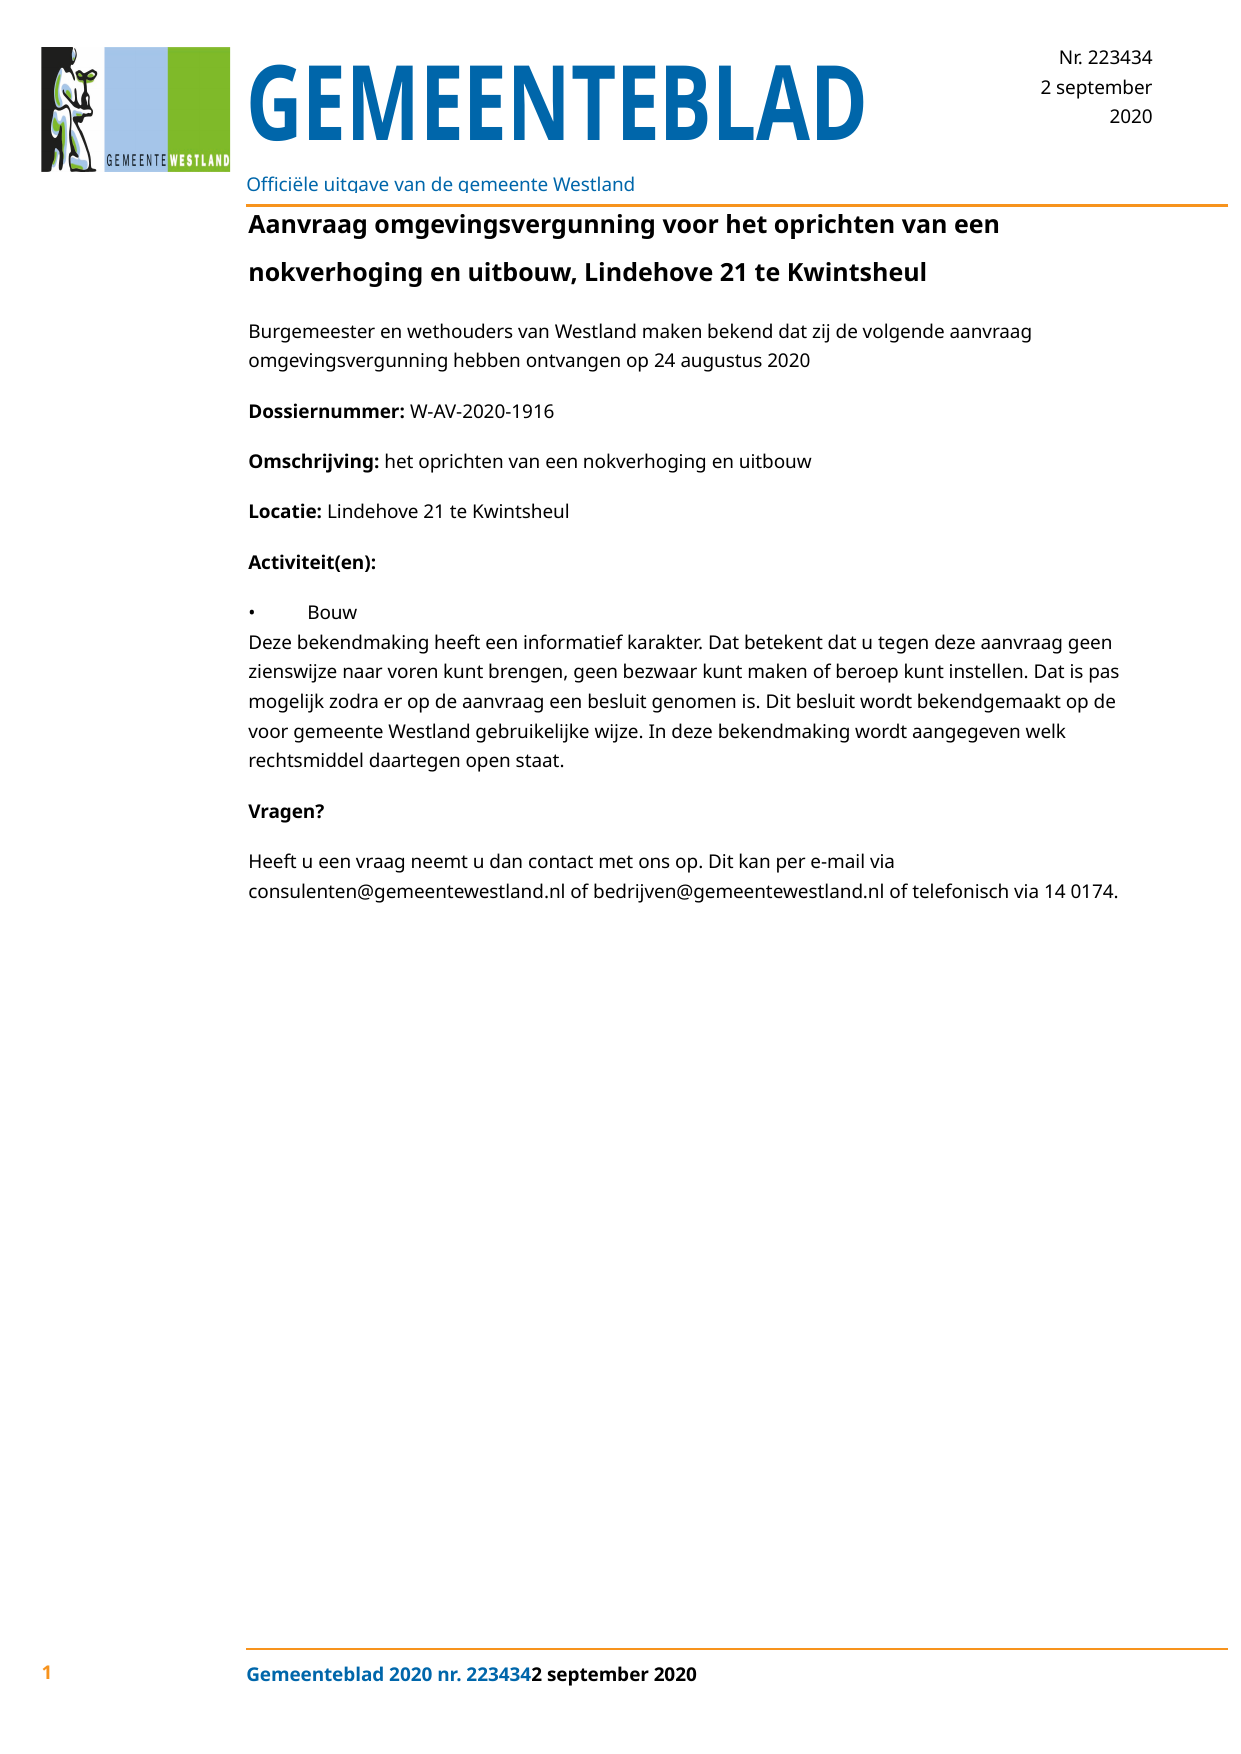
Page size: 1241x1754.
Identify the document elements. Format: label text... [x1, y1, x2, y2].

picture [41, 47, 231, 172]
text Omschrijving: het oprichten van een nokverhoging en uitbouw [248, 448, 1152, 474]
list Bouw [248, 599, 1152, 625]
text Aanvraag omgevingsvergunning voor het oprichten van een nokverhoging en uitbouw, Lindehove 21 te Kwintsheul [248, 207, 1152, 288]
text Activiteit(en): [248, 549, 1152, 575]
text Vragen? [248, 798, 1152, 824]
text Deze bekendmaking heeft een informatief karakter. Dat betekent dat u tegen deze aanvraag geen zienswijze naar voren kunt brengen, geen bezwaar kunt maken of beroep kunt instellen. Dat is pas mogelijk zodra er op de aanvraag een besluit genomen is. Dit besluit wordt bekendgemaakt op de voor gemeente Westland gebruikelijke wijze. In deze bekendmaking wordt aangegeven welk rechtsmiddel daartegen open staat. [248, 629, 1152, 773]
text Dossiernummer: W-AV-2020-1916 [248, 398, 1152, 424]
text Heeft u een vraag neemt u dan contact met ons op. Dit kan per e-mail via consulenten@gemeentewestland.nl of bedrijven@gemeentewestland.nl of telefonisch via 14 0174. [248, 848, 1152, 904]
text Locatie: Lindehove 21 te Kwintsheul [248, 499, 1152, 524]
text Burgemeester en wethouders van Westland maken bekend dat zij de volgende aanvraag omgevingsvergunning hebben ontvangen op 24 augustus 2020 [248, 318, 1152, 373]
